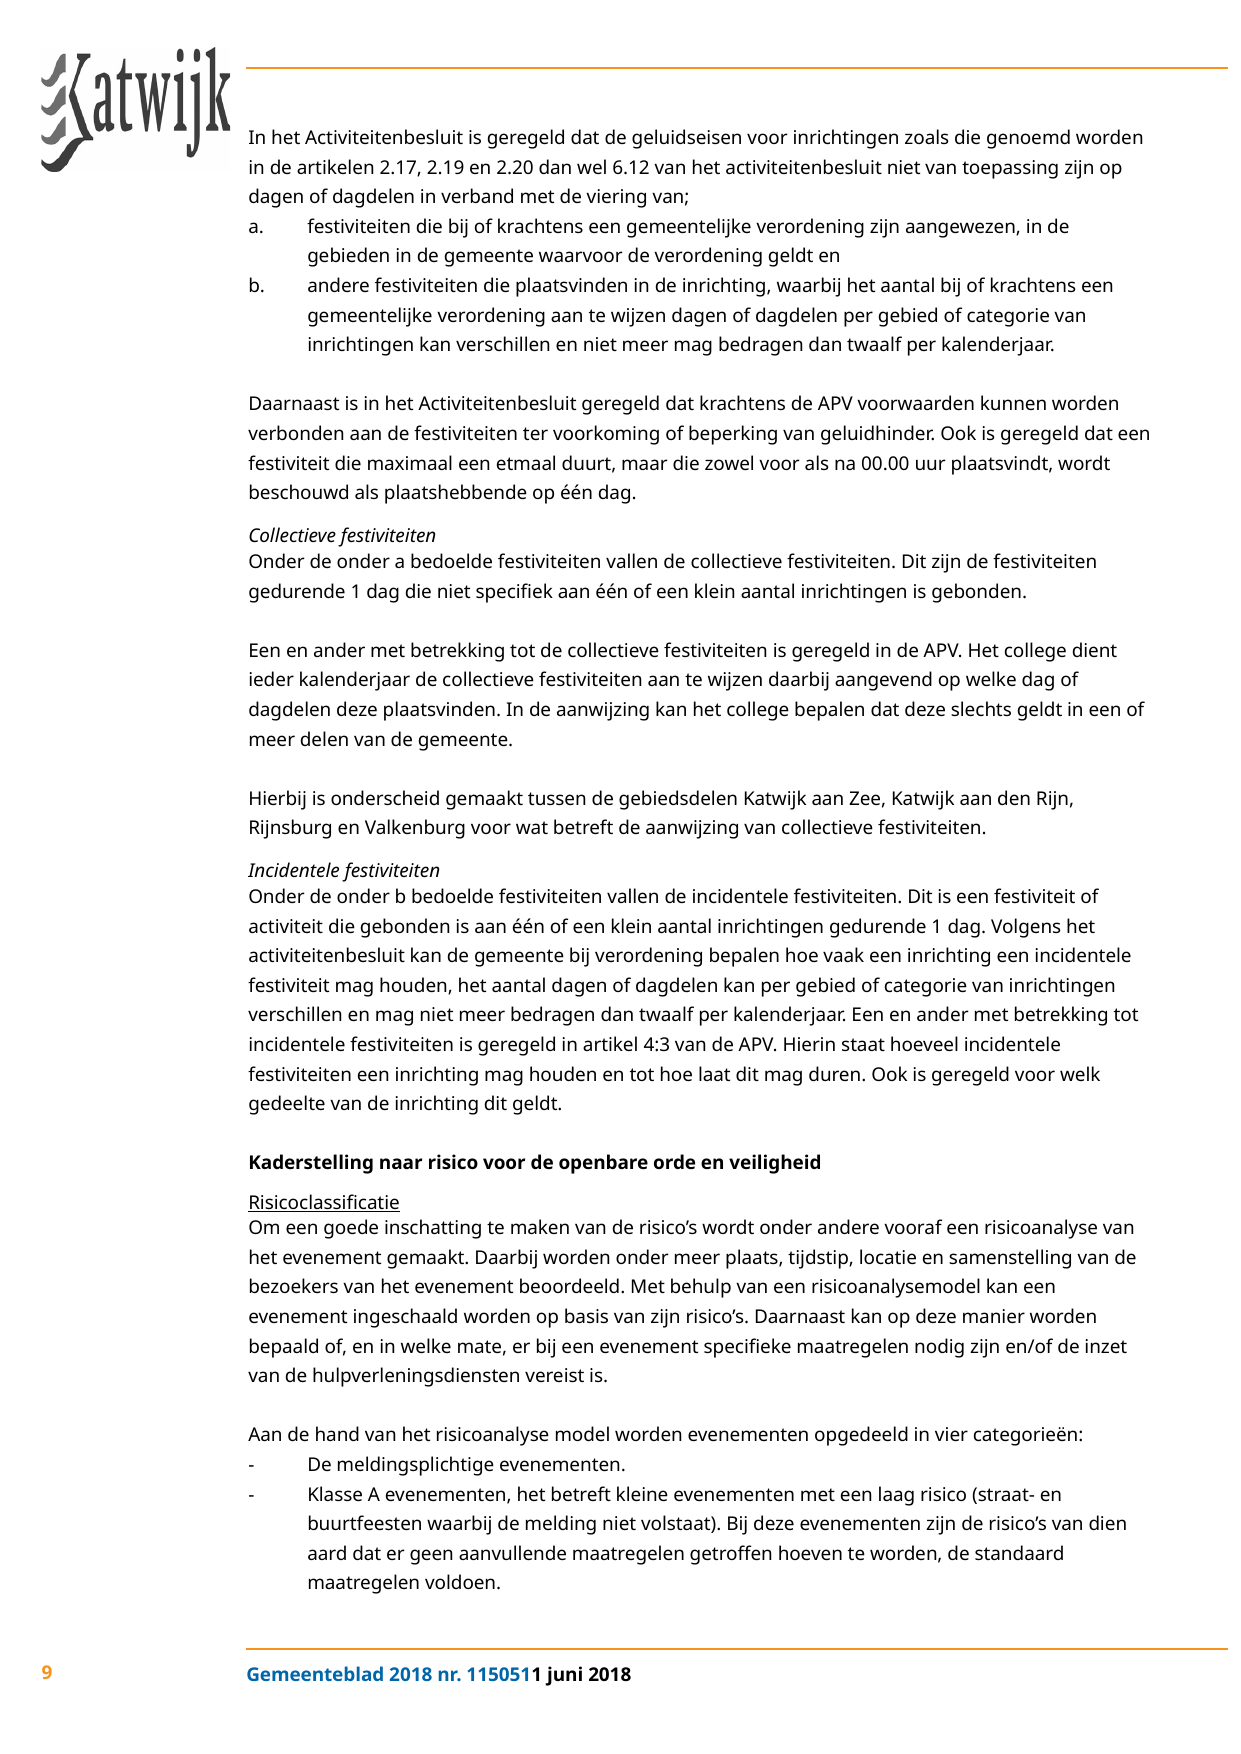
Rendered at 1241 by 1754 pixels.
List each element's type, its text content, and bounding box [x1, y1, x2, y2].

text Incidentele festiviteiten [248, 858, 1152, 883]
text Aan de hand van het risicoanalyse model worden evenementen opgedeeld in vier categorieën: [248, 1422, 1152, 1447]
list De meldingsplichtige evenementen. [248, 1451, 1152, 1477]
text Onder de onder b bedoelde festiviteiten vallen de incidentele festiviteiten. Dit is een festiviteit of activiteit die gebonden is aan één of een klein aantal inrichtingen gedurende 1 dag. Volgens het activiteitenbesluit kan de gemeente bij verordening bepalen hoe vaak een inrichting een incidentele festiviteit mag houden, het aantal dagen of dagdelen kan per gebied of categorie van inrichtingen verschillen en mag niet meer bedragen dan twaalf per kalenderjaar. Een en ander met betrekking tot incidentele festiviteiten is geregeld in artikel 4:3 van de APV. Hierin staat hoeveel incidentele festiviteiten een inrichting mag houden en tot hoe laat dit mag duren. Ook is geregeld voor welk gedeelte van de inrichting dit geldt. [248, 883, 1152, 1116]
list andere festiviteiten die plaatsvinden in de inrichting, waarbij het aantal bij of krachtens een gemeentelijke verordening aan te wijzen dagen of dagdelen per gebied of categorie van inrichtingen kan verschillen en niet meer mag bedragen dan twaalf per kalenderjaar. [248, 272, 1152, 357]
text Collectieve festiviteiten [248, 522, 1152, 548]
text Daarnaast is in het Activiteitenbesluit geregeld dat krachtens de APV voorwaarden kunnen worden verbonden aan de festiviteiten ter voorkoming of beperking van geluidhinder. Ook is geregeld dat een festiviteit die maximaal een etmaal duurt, maar die zowel voor als na 00.00 uur plaatsvindt, wordt beschouwd als plaatshebbende op één dag. [248, 391, 1152, 505]
text In het Activiteitenbesluit is geregeld dat de geluidseisen voor inrichtingen zoals die genoemd worden in de artikelen 2.17, 2.19 en 2.20 dan wel 6.12 van het activiteitenbesluit niet van toepassing zijn op dagen of dagdelen in verband met de viering van; [248, 124, 1152, 209]
list festiviteiten die bij of krachtens een gemeentelijke verordening zijn aangewezen, in de gebieden in de gemeente waarvoor de verordening geldt en [248, 213, 1152, 268]
text Onder de onder a bedoelde festiviteiten vallen de collectieve festiviteiten. Dit zijn de festiviteiten gedurende 1 dag die niet specifiek aan één of een klein aantal inrichtingen is gebonden. [248, 548, 1152, 603]
list Klasse A evenementen, het betreft kleine evenementen met een laag risico (straat- en buurtfeesten waarbij de melding niet volstaat). Bij deze evenementen zijn de risico’s van dien aard dat er geen aanvullende maatregelen getroffen hoeven te worden, de standaard maatregelen voldoen. [248, 1481, 1152, 1595]
text Risicoclassificatie [248, 1189, 1152, 1214]
text Kaderstelling naar risico voor de openbare orde en veiligheid [248, 1149, 1152, 1175]
text Om een goede inschatting te maken van de risico’s wordt onder andere vooraf een risicoanalyse van het evenement gemaakt. Daarbij worden onder meer plaats, tijdstip, locatie en samenstelling van de bezoekers van het evenement beoordeeld. Met behulp van een risicoanalysemodel kan een evenement ingeschaald worden op basis van zijn risico’s. Daarnaast kan op deze manier worden bepaald of, en in welke mate, er bij een evenement specifieke maatregelen nodig zijn en/of de inzet van de hulpverleningsdiensten vereist is. [248, 1214, 1152, 1388]
text Een en ander met betrekking tot de collectieve festiviteiten is geregeld in de APV. Het college dient ieder kalenderjaar de collectieve festiviteiten aan te wijzen daarbij aangevend op welke dag of dagdelen deze plaatsvinden. In de aanwijzing kan het college bepalen dat deze slechts geldt in een of meer delen van de gemeente. [248, 637, 1152, 751]
text Hierbij is onderscheid gemaakt tussen de gebiedsdelen Katwijk aan Zee, Katwijk aan den Rijn, Rijnsburg en Valkenburg voor wat betreft de aanwijzing van collectieve festiviteiten. [248, 785, 1152, 840]
picture [41, 47, 231, 172]
